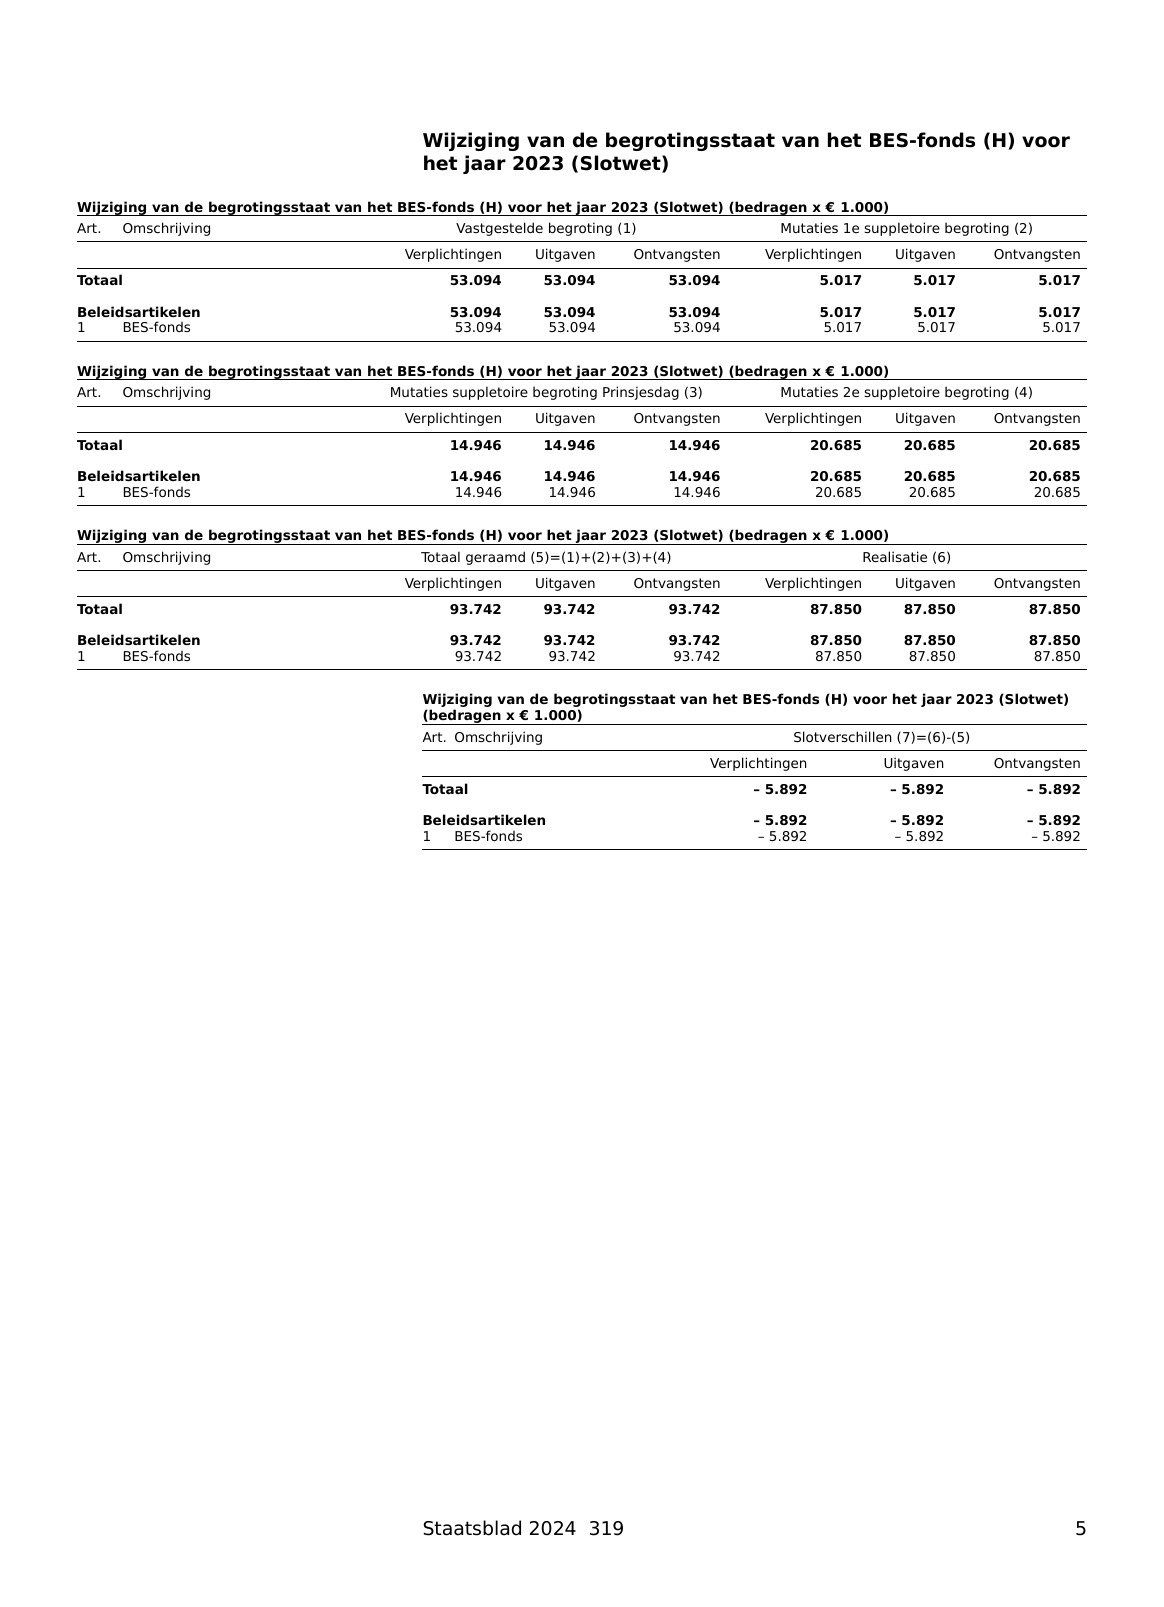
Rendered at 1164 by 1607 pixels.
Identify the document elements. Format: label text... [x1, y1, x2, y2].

table_cell 93.742 [366, 633, 508, 649]
table_cell [676, 798, 813, 813]
table_cell Uitgaven [813, 751, 950, 776]
table_cell [366, 453, 508, 469]
table_cell [77, 289, 116, 304]
table_cell Ontvangsten [962, 242, 1087, 267]
table_cell 87.850 [962, 597, 1087, 617]
table_cell [726, 618, 868, 633]
table_cell – 5.892 [950, 829, 1087, 849]
table_header Wijziging van de begrotingsstaat van het BES-fonds (H) voor het jaar 2023 (Slotwet) (bedragen x € 1.000) [422, 692, 1087, 724]
table_cell Verplichtingen [676, 751, 813, 776]
table_cell [422, 798, 448, 813]
table_cell [508, 453, 601, 469]
table_cell 14.946 [508, 469, 601, 484]
table_cell [962, 453, 1087, 469]
table_cell [868, 453, 962, 469]
table_cell [813, 798, 950, 813]
table_cell [726, 289, 868, 304]
table_cell Totaal [77, 433, 366, 453]
table_cell 93.742 [601, 597, 726, 617]
table_cell 53.094 [601, 305, 726, 320]
table_cell 14.946 [366, 485, 508, 505]
table_cell [601, 453, 726, 469]
table_cell [77, 571, 116, 596]
table_cell 20.685 [726, 485, 868, 505]
table_cell 20.685 [962, 433, 1087, 453]
table_cell Omschrijving [448, 725, 676, 750]
table_cell Verplichtingen [366, 407, 508, 432]
table_cell 14.946 [508, 433, 601, 453]
table_cell Ontvangsten [601, 407, 726, 432]
table_cell BES-fonds [116, 649, 366, 669]
table_cell 53.094 [366, 305, 508, 320]
table_cell Ontvangsten [962, 407, 1087, 432]
table_cell [508, 289, 601, 304]
table_cell Uitgaven [868, 407, 962, 432]
table_cell [448, 751, 676, 776]
table_header Wijziging van de begrotingsstaat van het BES-fonds (H) voor het jaar 2023 (Slotwet) (bedragen x € 1.000) [77, 199, 1087, 215]
table_cell 20.685 [868, 433, 962, 453]
table_cell 5.017 [868, 269, 962, 289]
table_cell [366, 618, 508, 633]
table_cell [601, 618, 726, 633]
table_cell Totaal [77, 269, 366, 289]
table_cell Ontvangsten [601, 242, 726, 267]
table_cell Art. [77, 545, 116, 570]
table_cell Uitgaven [868, 571, 962, 596]
table_cell Mutaties 1e suppletoire begroting (2) [726, 216, 1087, 241]
table_cell [77, 453, 116, 469]
table_cell Beleidsartikelen [422, 813, 676, 829]
table_cell [77, 618, 116, 633]
table_cell 53.094 [601, 320, 726, 341]
table_cell Omschrijving [116, 545, 366, 570]
table_cell [116, 618, 366, 633]
table_cell 53.094 [508, 305, 601, 320]
table_cell Slotverschillen (7)=(6)-(5) [676, 725, 1087, 750]
table_cell – 5.892 [813, 777, 950, 797]
table_cell Verplichtingen [366, 242, 508, 267]
table_cell 20.685 [868, 469, 962, 484]
table_cell 87.850 [726, 597, 868, 617]
table_cell Verplichtingen [366, 571, 508, 596]
table_cell 20.685 [962, 469, 1087, 484]
table_cell 87.850 [868, 633, 962, 649]
table_cell Art. [77, 216, 116, 241]
table_cell 1 [422, 829, 448, 849]
table_cell Art. [77, 380, 116, 406]
table_cell Uitgaven [508, 407, 601, 432]
table_cell 14.946 [601, 485, 726, 505]
table_cell Uitgaven [868, 242, 962, 267]
table_cell 14.946 [508, 485, 601, 505]
table_cell 5.017 [962, 320, 1087, 341]
table_cell 53.094 [366, 269, 508, 289]
table_cell 87.850 [726, 649, 868, 669]
table_cell [116, 407, 366, 432]
table_header Wijziging van de begrotingsstaat van het BES-fonds (H) voor het jaar 2023 (Slotwet) (bedragen x € 1.000) [77, 364, 1087, 379]
table_cell BES-fonds [116, 320, 366, 341]
subtitle Wijziging van de begrotingsstaat van het BES-fonds (H) voor het jaar 2023 (Slotwet) [422, 130, 1087, 174]
table_cell – 5.892 [950, 777, 1087, 797]
table_cell – 5.892 [813, 829, 950, 849]
table_cell 5.017 [962, 305, 1087, 320]
table_cell 93.742 [366, 649, 508, 669]
table_cell [422, 751, 448, 776]
table_cell Uitgaven [508, 571, 601, 596]
table_cell – 5.892 [676, 829, 813, 849]
table_cell 87.850 [962, 649, 1087, 669]
table_cell 1 [77, 320, 116, 341]
table_cell Mutaties 2e suppletoire begroting (4) [726, 380, 1087, 406]
table_cell [868, 289, 962, 304]
table_cell – 5.892 [813, 813, 950, 829]
table_cell – 5.892 [676, 777, 813, 797]
table_cell 20.685 [726, 433, 868, 453]
table_cell 53.094 [508, 320, 601, 341]
table_cell Ontvangsten [962, 571, 1087, 596]
table_cell 87.850 [726, 633, 868, 649]
table_cell Art. [422, 725, 448, 750]
table_cell [116, 571, 366, 596]
table_cell Totaal [77, 597, 366, 617]
table_header Wijziging van de begrotingsstaat van het BES-fonds (H) voor het jaar 2023 (Slotwet) (bedragen x € 1.000) [77, 528, 1087, 544]
table_cell 87.850 [962, 633, 1087, 649]
table_cell [868, 618, 962, 633]
table_cell 5.017 [726, 305, 868, 320]
table_cell 93.742 [508, 649, 601, 669]
table_cell 53.094 [508, 269, 601, 289]
table_cell 14.946 [366, 469, 508, 484]
table_cell 20.685 [962, 485, 1087, 505]
table_cell [366, 289, 508, 304]
table_cell 20.685 [868, 485, 962, 505]
table_cell Verplichtingen [726, 242, 868, 267]
table_cell [601, 289, 726, 304]
table_cell Omschrijving [116, 216, 366, 241]
table_cell 1 [77, 485, 116, 505]
table_cell [962, 618, 1087, 633]
table_cell 93.742 [601, 649, 726, 669]
table_cell 1 [77, 649, 116, 669]
table_cell Realisatie (6) [726, 545, 1087, 570]
table_cell Beleidsartikelen [77, 305, 366, 320]
table_cell 93.742 [508, 633, 601, 649]
table_cell 20.685 [726, 469, 868, 484]
table_cell Verplichtingen [726, 571, 868, 596]
table_cell [962, 289, 1087, 304]
table_cell [116, 242, 366, 267]
table_cell [448, 798, 676, 813]
table_cell [77, 407, 116, 432]
table_cell 93.742 [601, 633, 726, 649]
table_cell BES-fonds [448, 829, 676, 849]
table_cell 5.017 [726, 269, 868, 289]
table_cell 93.742 [508, 597, 601, 617]
table_cell 93.742 [366, 597, 508, 617]
table_cell 14.946 [366, 433, 508, 453]
table_cell 53.094 [366, 320, 508, 341]
table_cell Vastgestelde begroting (1) [366, 216, 726, 241]
table_cell BES-fonds [116, 485, 366, 505]
table_cell – 5.892 [676, 813, 813, 829]
table_cell [116, 289, 366, 304]
table_cell Totaal [422, 777, 676, 797]
table_cell Omschrijving [116, 380, 366, 406]
table_cell 5.017 [868, 305, 962, 320]
table_cell Beleidsartikelen [77, 633, 366, 649]
table_cell Ontvangsten [950, 751, 1087, 776]
table_cell 5.017 [962, 269, 1087, 289]
table_cell Totaal geraamd (5)=(1)+(2)+(3)+(4) [366, 545, 726, 570]
table_cell Beleidsartikelen [77, 469, 366, 484]
table_cell 87.850 [868, 649, 962, 669]
table_cell Ontvangsten [601, 571, 726, 596]
table_cell Uitgaven [508, 242, 601, 267]
table_cell 5.017 [726, 320, 868, 341]
table_cell – 5.892 [950, 813, 1087, 829]
table_cell Mutaties suppletoire begroting Prinsjesdag (3) [366, 380, 726, 406]
table_cell 87.850 [868, 597, 962, 617]
table_cell 14.946 [601, 433, 726, 453]
table_cell [116, 453, 366, 469]
table_cell 14.946 [601, 469, 726, 484]
table_cell [726, 453, 868, 469]
table_cell [508, 618, 601, 633]
table_cell 53.094 [601, 269, 726, 289]
table_cell 5.017 [868, 320, 962, 341]
table_cell [950, 798, 1087, 813]
table_cell Verplichtingen [726, 407, 868, 432]
table_cell [77, 242, 116, 267]
